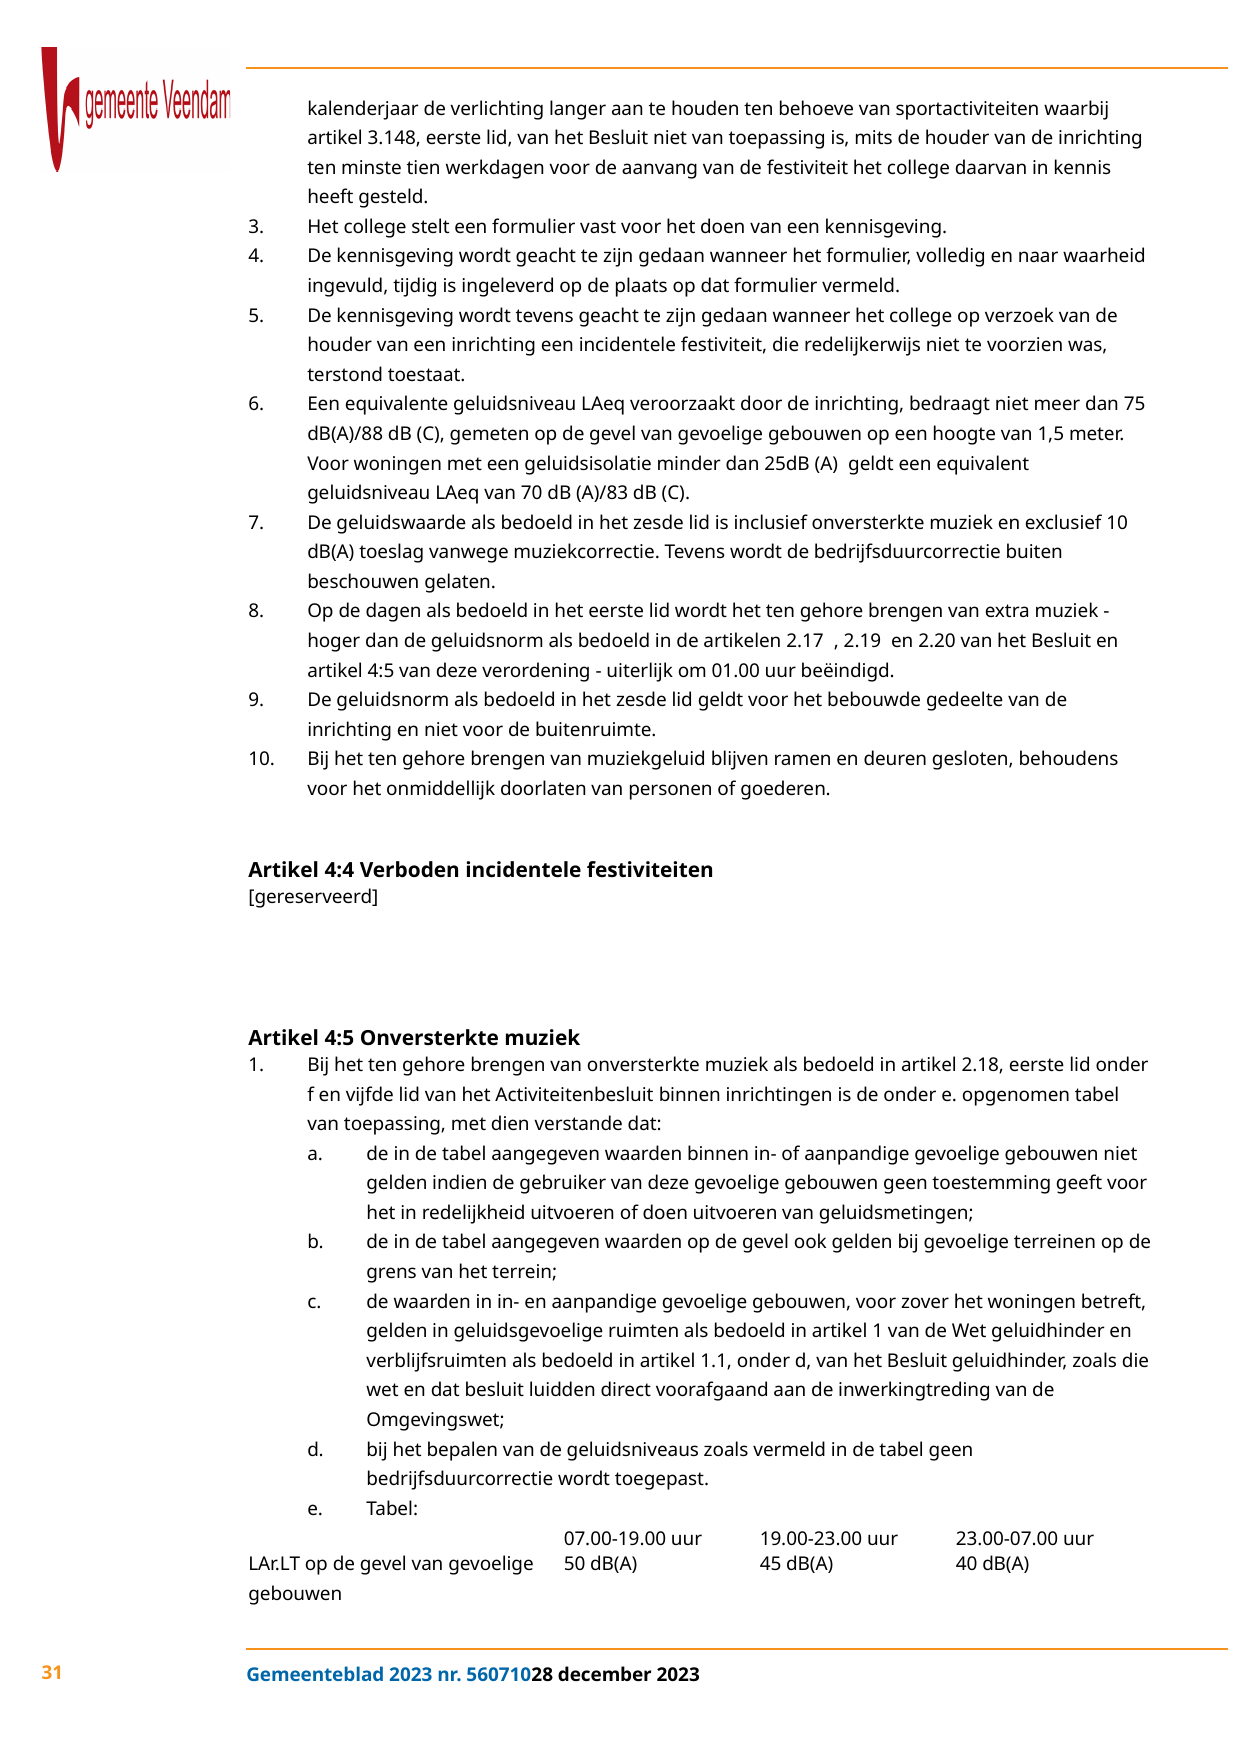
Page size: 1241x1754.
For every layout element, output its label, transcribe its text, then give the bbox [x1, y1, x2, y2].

text Artikel 4:5 Onversterkte muziek [248, 1023, 1152, 1051]
list Bij het ten gehore brengen van onversterkte muziek als bedoeld in artikel 2.18, eerste lid onder f en vijfde lid van het Activiteitenbesluit binnen inrichtingen is de onder e. opgenomen tabel van toepassing, met dien verstande dat: [248, 1051, 1152, 1136]
list De kennisgeving wordt geacht te zijn gedaan wanneer het formulier, volledig en naar waarheid ingevuld, tijdig is ingeleverd op de plaats op dat formulier vermeld. [248, 243, 1152, 298]
text [gereserveerd] [248, 884, 1152, 909]
table_header 23.00-07.00 uur [956, 1525, 1152, 1550]
list Een equivalente geluidsniveau LAeq veroorzaakt door de inrichting, bedraagt niet meer dan 75 dB(A)/88 dB (C), gemeten op de gevel van gevoelige gebouwen op een hoogte van 1,5 meter. Voor woningen met een geluidsisolatie minder dan 25dB (A) geldt een equivalent geluidsniveau LAeq van 70 dB (A)/83 dB (C). [248, 391, 1152, 505]
table_header [248, 1525, 563, 1550]
list Tabel: [307, 1495, 1152, 1521]
list Het college stelt een formulier vast voor het doen van een kennisgeving. [248, 213, 1152, 239]
list De geluidsnorm als bedoeld in het zesde lid geldt voor het bebouwde gedeelte van de inrichting en niet voor de buitenruimte. [248, 686, 1152, 742]
picture [41, 47, 231, 172]
table_header 19.00-23.00 uur [760, 1525, 956, 1550]
list kalenderjaar de verlichting langer aan te houden ten behoeve van sportactiviteiten waarbij artikel 3.148, eerste lid, van het Besluit niet van toepassing is, mits de houder van de inrichting ten minste tien werkdagen voor de aanvang van de festiviteit het college daarvan in kennis heeft gesteld. [248, 95, 1152, 209]
table_header 07.00-19.00 uur [564, 1525, 759, 1550]
table_cell 50 dB(A) [564, 1550, 759, 1606]
list De geluidswaarde als bedoeld in het zesde lid is inclusief onversterkte muziek en exclusief 10 dB(A) toeslag vanwege muziekcorrectie. Tevens wordt de bedrijfsduurcorrectie buiten beschouwen gelaten. [248, 509, 1152, 594]
list bij het bepalen van de geluidsniveaus zoals vermeld in de tabel geen bedrijfsduurcorrectie wordt toegepast. [307, 1436, 1152, 1491]
list de waarden in in- en aanpandige gevoelige gebouwen, voor zover het woningen betreft, gelden in geluidsgevoelige ruimten als bedoeld in artikel 1 van de Wet geluidhinder en verblijfsruimten als bedoeld in artikel 1.1, onder d, van het Besluit geluidhinder, zoals die wet en dat besluit luidden direct voorafgaand aan de inwerkingtreding van de Omgevingswet; [307, 1288, 1152, 1432]
text Artikel 4:4 Verboden incidentele festiviteiten [248, 855, 1152, 884]
table_cell 45 dB(A) [760, 1550, 956, 1606]
list de in de tabel aangegeven waarden binnen in- of aanpandige gevoelige gebouwen niet gelden indien de gebruiker van deze gevoelige gebouwen geen toestemming geeft voor het in redelijkheid uitvoeren of doen uitvoeren van geluidsmetingen; [307, 1140, 1152, 1225]
list Op de dagen als bedoeld in het eerste lid wordt het ten gehore brengen van extra muziek - hoger dan de geluidsnorm als bedoeld in de artikelen 2.17 , 2.19 en 2.20 van het Besluit en artikel 4:5 van deze verordening - uiterlijk om 01.00 uur beëindigd. [248, 598, 1152, 683]
list Bij het ten gehore brengen van muziekgeluid blijven ramen en deuren gesloten, behoudens voor het onmiddellijk doorlaten van personen of goederen. [248, 746, 1152, 801]
list De kennisgeving wordt tevens geacht te zijn gedaan wanneer het college op verzoek van de houder van een inrichting een incidentele festiviteit, die redelijkerwijs niet te voorzien was, terstond toestaat. [248, 302, 1152, 387]
table_cell LAr.LT op de gevel van gevoelige gebouwen [248, 1550, 563, 1606]
list de in de tabel aangegeven waarden op de gevel ook gelden bij gevoelige terreinen op de grens van het terrein; [307, 1229, 1152, 1284]
table_cell 40 dB(A) [956, 1550, 1152, 1606]
